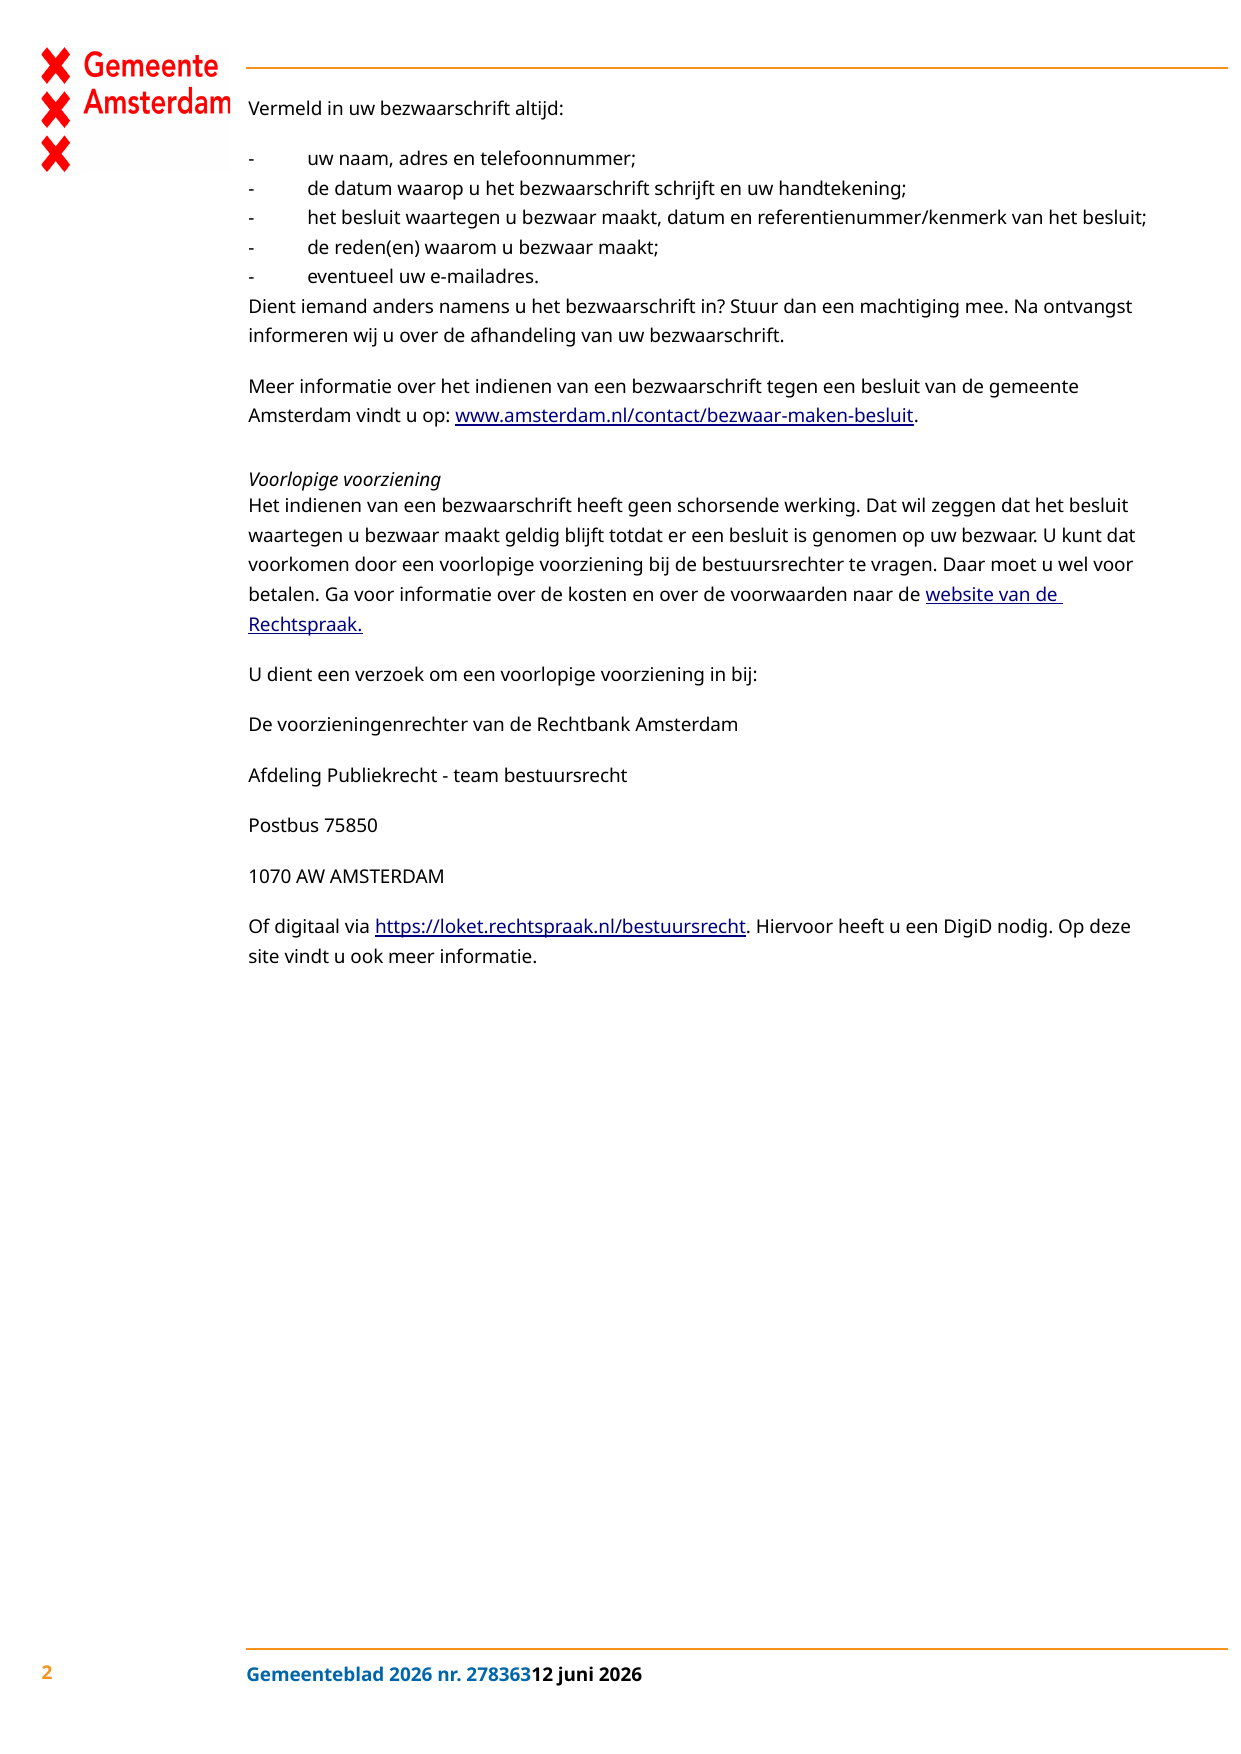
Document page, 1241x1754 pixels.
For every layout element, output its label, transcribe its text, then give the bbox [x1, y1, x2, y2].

text Afdeling Publiekrecht - team bestuursrecht [248, 762, 1152, 788]
picture [41, 47, 231, 172]
list het besluit waartegen u bezwaar maakt, datum en referentienummer/kenmerk van het besluit; [248, 204, 1152, 230]
text Het indienen van een bezwaarschrift heeft geen schorsende werking. Dat wil zeggen dat het besluit waartegen u bezwaar maakt geldig blijft totdat er een besluit is genomen op uw bezwaar. U kunt dat voorkomen door een voorlopige voorziening bij de bestuursrechter te vragen. Daar moet u wel voor betalen. Ga voor informatie over de kosten en over de voorwaarden naar de website van de Rechtspraak. [248, 492, 1152, 636]
text 1070 AW AMSTERDAM [248, 863, 1152, 888]
text Vermeld in uw bezwaarschrift altijd: [248, 95, 1152, 121]
text Dient iemand anders namens u het bezwaarschrift in? Stuur dan een machtiging mee. Na ontvangst informeren wij u over de afhandeling van uw bezwaarschrift. [248, 293, 1152, 348]
text U dient een verzoek om een voorlopige voorziening in bij: [248, 661, 1152, 687]
text Voorlopige voorziening [248, 467, 1152, 492]
list de datum waarop u het bezwaarschrift schrijft en uw handtekening; [248, 175, 1152, 201]
list de reden(en) waarom u bezwaar maakt; [248, 234, 1152, 260]
list eventueel uw e-mailadres. [248, 263, 1152, 289]
list uw naam, adres en telefoonnummer; [248, 145, 1152, 171]
text De voorzieningenrechter van de Rechtbank Amsterdam [248, 712, 1152, 737]
text Meer informatie over het indienen van een bezwaarschrift tegen een besluit van de gemeente Amsterdam vindt u op: www.amsterdam.nl/contact/bezwaar-maken-besluit. [248, 373, 1152, 428]
text Of digitaal via https://loket.rechtspraak.nl/bestuursrecht. Hiervoor heeft u een DigiD nodig. Op deze site vindt u ook meer informatie. [248, 913, 1152, 968]
text Postbus 75850 [248, 812, 1152, 838]
